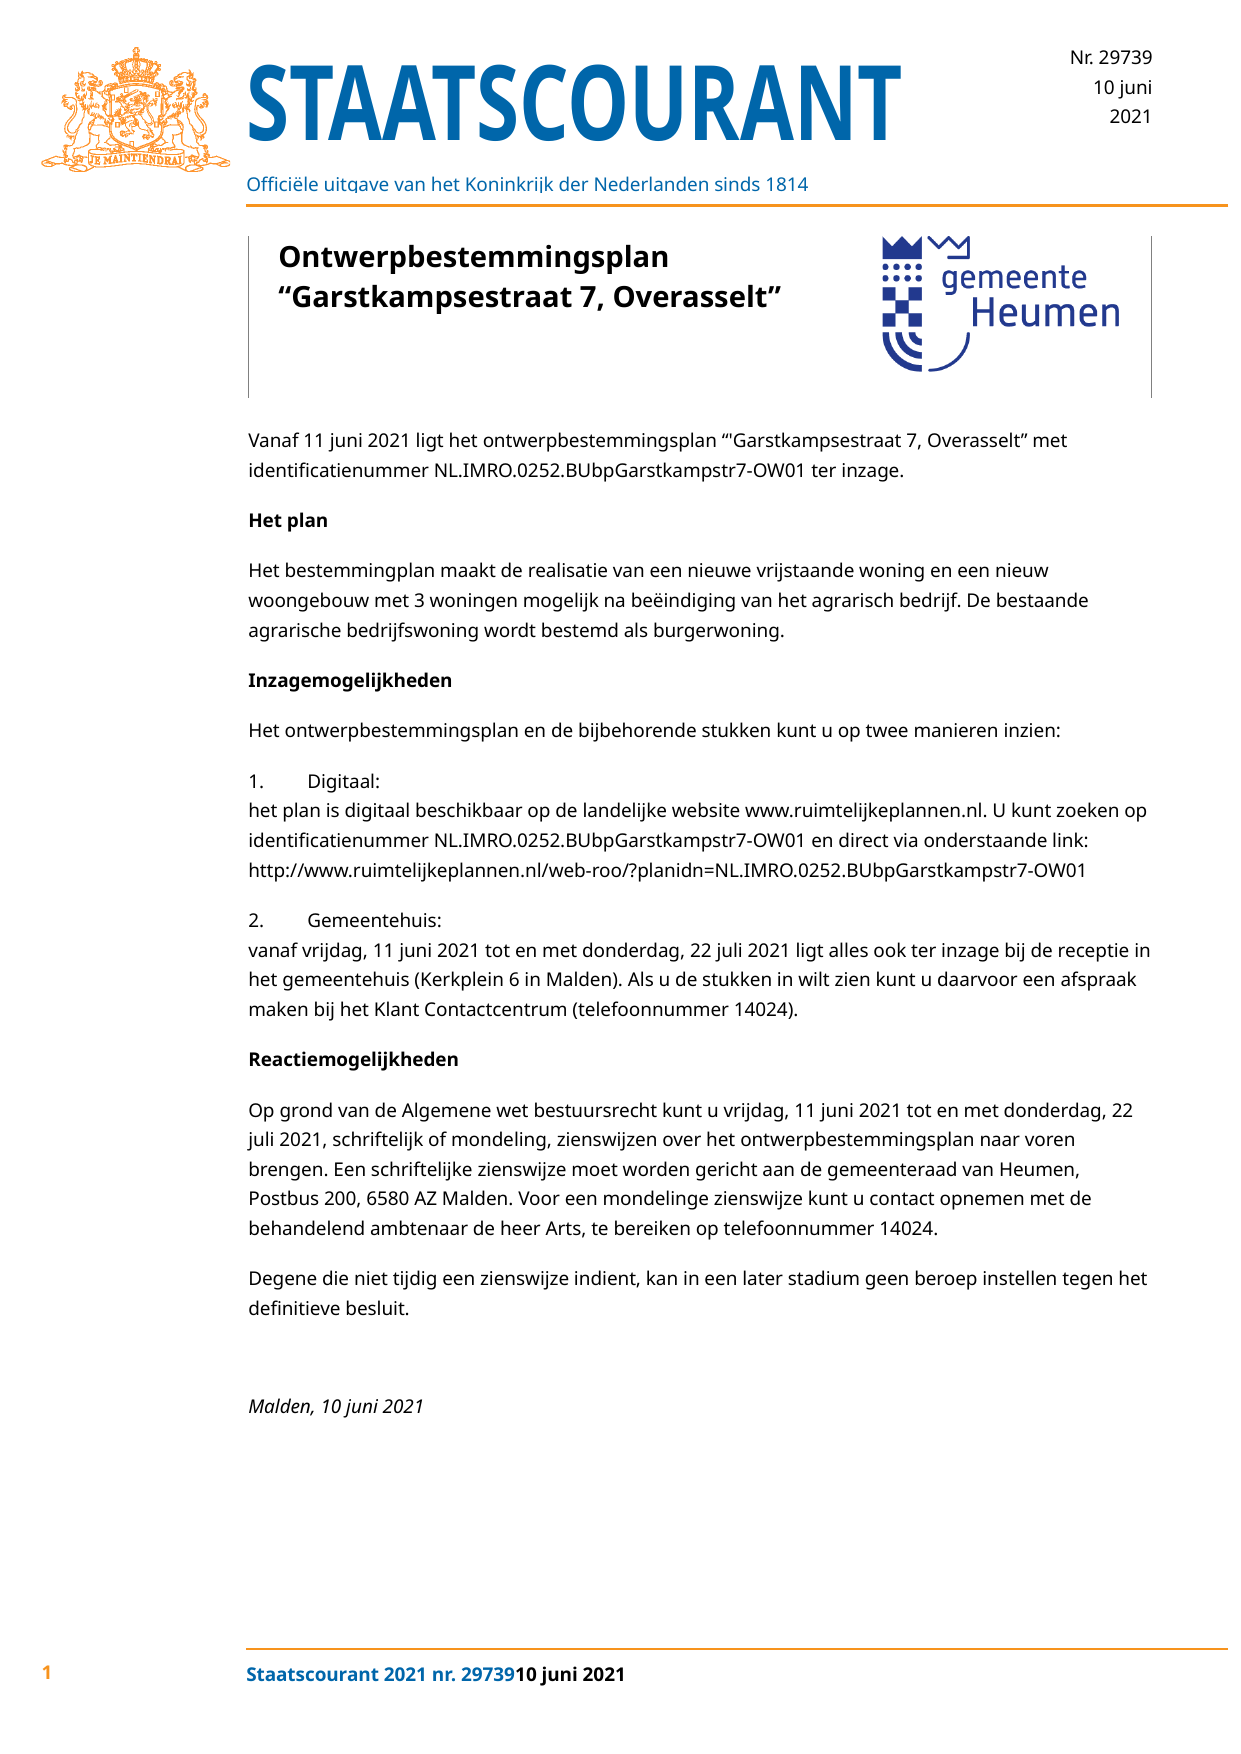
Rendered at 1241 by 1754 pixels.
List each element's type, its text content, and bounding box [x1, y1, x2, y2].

text vanaf vrijdag, 11 juni 2021 tot en met donderdag, 22 juli 2021 ligt alles ook ter inzage bij de receptie in het gemeentehuis (Kerkplein 6 in Malden). Als u de stukken in wilt zien kunt u daarvoor een afspraak maken bij het Klant Contactcentrum (telefoonnummer 14024). [248, 937, 1152, 1022]
text Het ontwerpbestemmingsplan en de bijbehorende stukken kunt u op twee manieren inzien: [248, 718, 1152, 743]
table_header Ontwerpbestemmingsplan “Garstkampsestraat 7, Overasselt” [249, 236, 850, 398]
list Gemeentehuis: [248, 907, 1152, 933]
text Op grond van de Algemene wet bestuursrecht kunt u vrijdag, 11 juni 2021 tot en met donderdag, 22 juli 2021, schriftelijk of mondeling, zienswijzen over het ontwerpbestemmingsplan naar voren brengen. Een schriftelijke zienswijze moet worden gericht aan de gemeenteraad van Heumen, Postbus 200, 6580 AZ Malden. Voor een mondelinge zienswijze kunt u contact opnemen met de behandelend ambtenaar de heer Arts, te bereiken op telefoonnummer 14024. [248, 1097, 1152, 1241]
text Vanaf 11 juni 2021 ligt het ontwerpbestemmingsplan “'Garstkampsestraat 7, Overasselt” met identificatienummer NL.IMRO.0252.BUbpGarstkampstr7-OW01 ter inzage. [248, 427, 1152, 483]
text Degene die niet tijdig een zienswijze indient, kan in een later stadium geen beroep instellen tegen het definitieve besluit. [248, 1266, 1152, 1321]
picture [41, 47, 231, 172]
text Malden, 10 juni 2021 [248, 1393, 1152, 1419]
list Digitaal: [248, 768, 1152, 794]
table_header [850, 236, 1151, 398]
picture [882, 236, 1119, 372]
text Het plan [248, 507, 1152, 533]
text Het bestemmingplan maakt de realisatie van een nieuwe vrijstaande woning en een nieuw woongebouw met 3 woningen mogelijk na beëindiging van het agrarisch bedrijf. De bestaande agrarische bedrijfswoning wordt bestemd als burgerwoning. [248, 558, 1152, 643]
text het plan is digitaal beschikbaar op de landelijke website www.ruimtelijkeplannen.nl. U kunt zoeken op identificatienummer NL.IMRO.0252.BUbpGarstkampstr7-OW01 en direct via onderstaande link: http://www.ruimtelijkeplannen.nl/web-roo/?planidn=NL.IMRO.0252.BUbpGarstkampstr7-OW01 [248, 798, 1152, 883]
text Reactiemogelijkheden [248, 1046, 1152, 1072]
text Inzagemogelijkheden [248, 667, 1152, 693]
